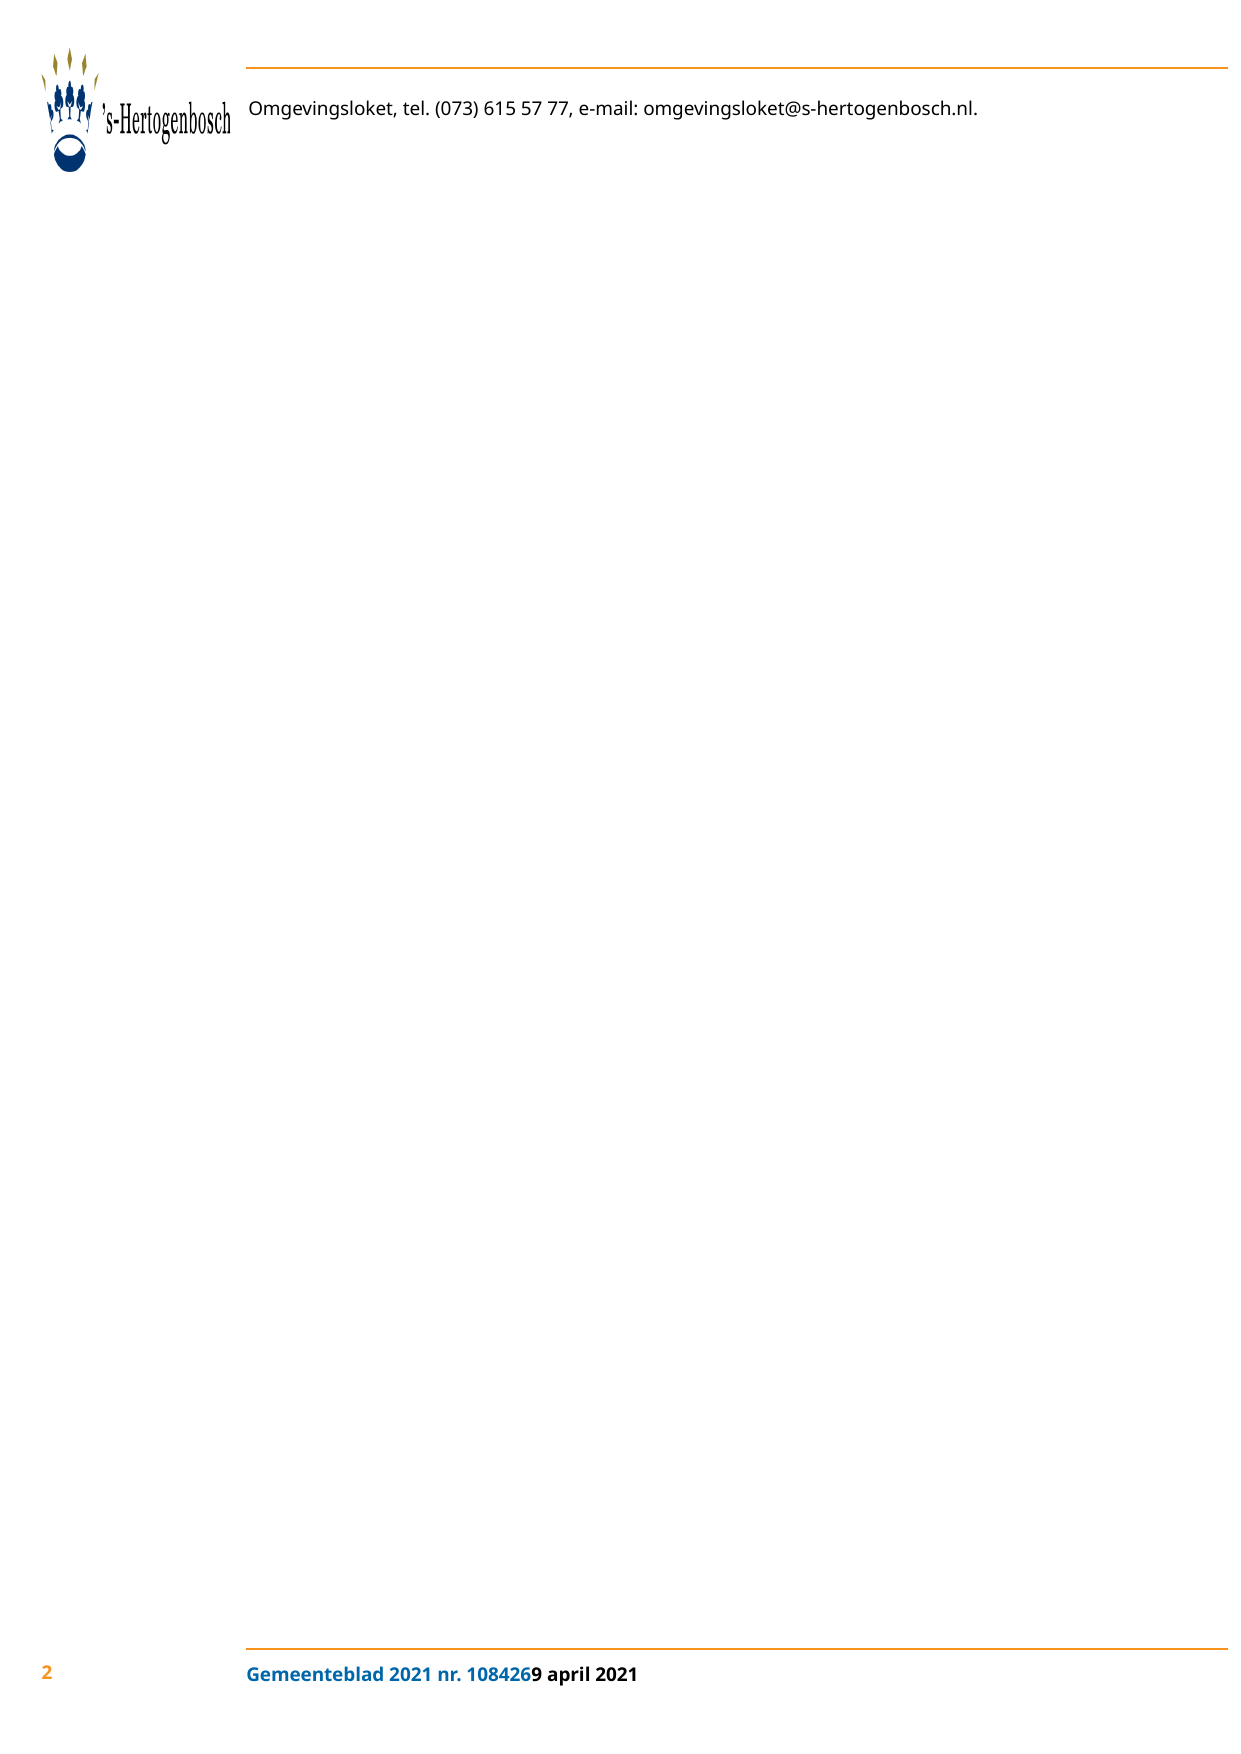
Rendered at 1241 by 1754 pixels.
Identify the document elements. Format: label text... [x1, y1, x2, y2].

text Omgevingsloket, tel. (073) 615 57 77, e-mail: omgevingsloket@s-hertogenbosch.nl. [248, 95, 1152, 121]
picture [41, 47, 231, 172]
